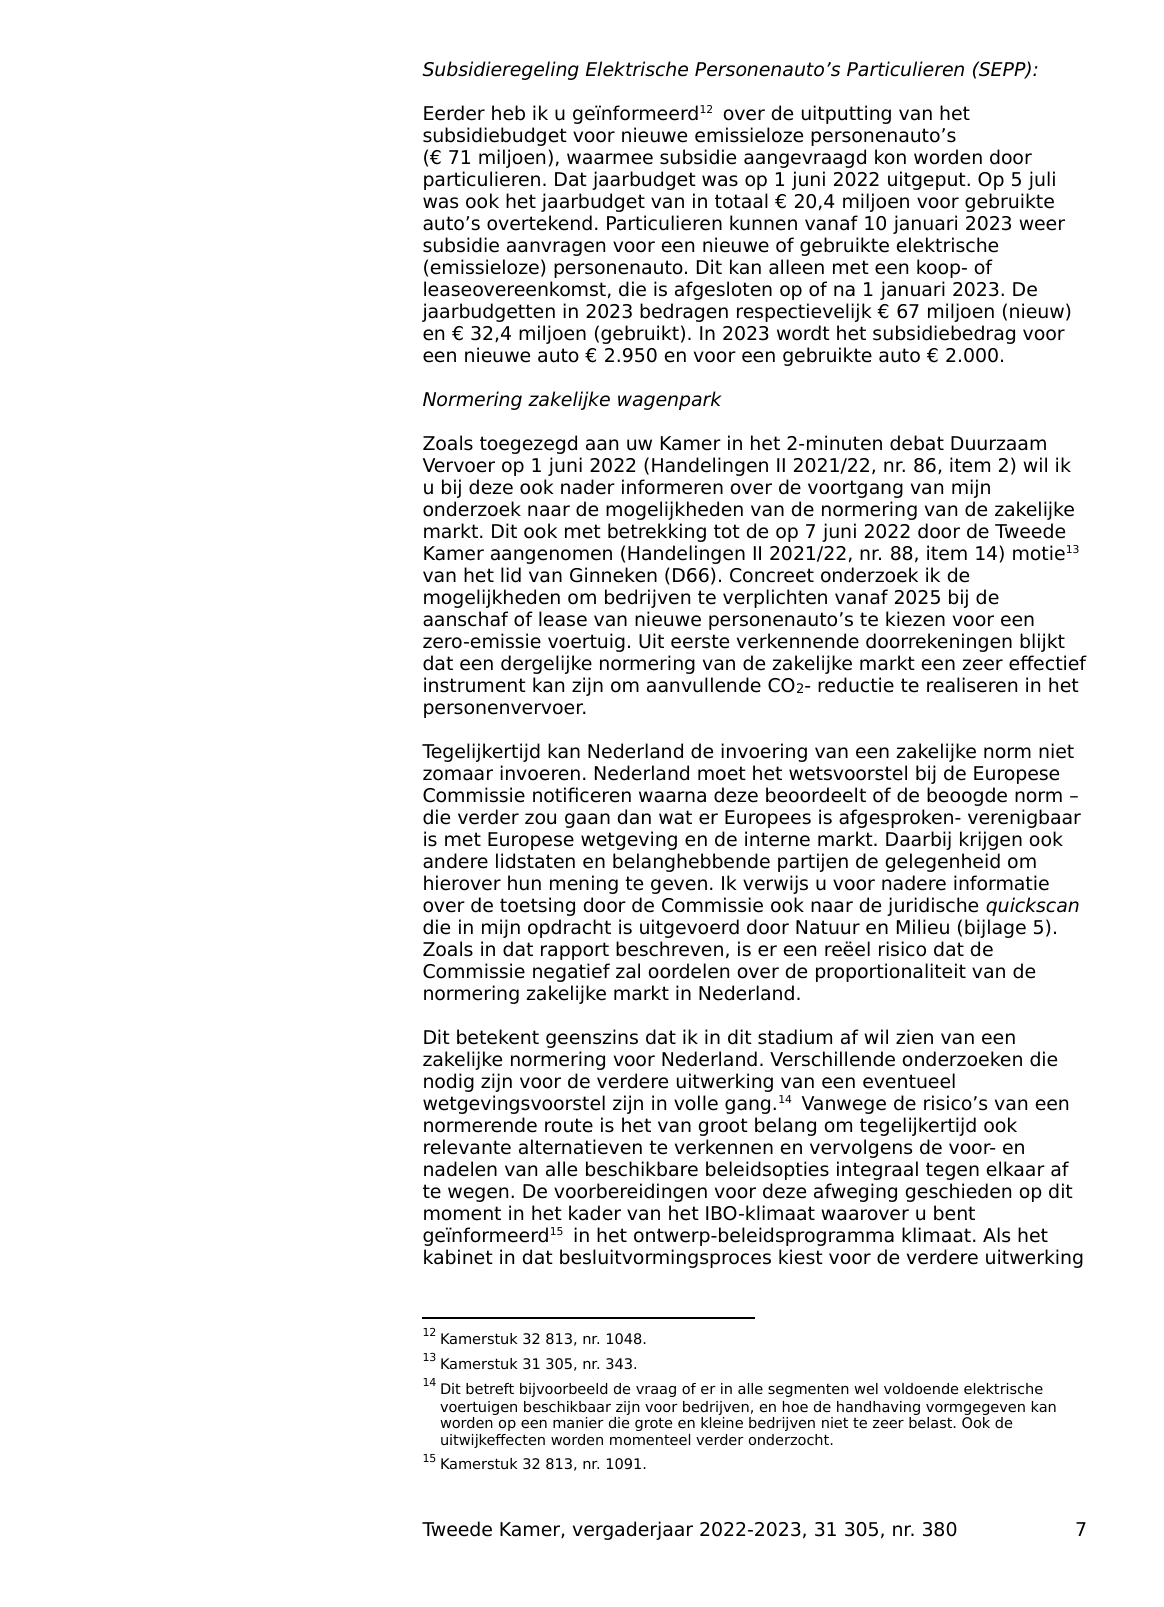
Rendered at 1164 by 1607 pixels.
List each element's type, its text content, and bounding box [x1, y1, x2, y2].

text Dit betreft bijvoorbeeld de vraag of er in alle segmenten wel voldoende elektrische voertuigen beschikbaar zijn voor bedrijven, en hoe de handhaving vormgegeven kan worden op een manier die grote en kleine bedrijven niet te zeer belast. Ook de uitwijkeffecten worden momenteel verder onderzocht. [422, 1377, 1087, 1449]
text Kamerstuk 32 813, nr. 1091. [422, 1452, 1087, 1474]
subtitle Normering zakelijke wagenpark [422, 389, 1087, 411]
text Dit betekent geenszins dat ik in dit stadium af wil zien van een zakelijke normering voor Nederland. Verschillende onderzoeken die nodig zijn voor de verdere uitwerking van een eventueel wetgevingsvoorstel zijn in volle gang. Vanwege de risico’s van een normerende route is het van groot belang om tegelijkertijd ook relevante alternatieven te verkennen en vervolgens de voor- en nadelen van alle beschikbare beleidsopties integraal tegen elkaar af te wegen. De voorbereidingen voor deze afweging geschieden op dit moment in het kader van het IBO-klimaat waarover u bent geïnformeerd in het ontwerp-beleidsprogramma klimaat. Als het kabinet in dat besluitvormingsproces kiest voor de verdere uitwerking [422, 1027, 1087, 1269]
subtitle Subsidieregeling Elektrische Personenauto’s Particulieren (SEPP): [422, 59, 1087, 81]
text Kamerstuk 31 305, nr. 343. [422, 1352, 1087, 1374]
text Tegelijkertijd kan Nederland de invoering van een zakelijke norm niet zomaar invoeren. Nederland moet het wetsvoorstel bij de Europese Commissie notificeren waarna deze beoordeelt of de beoogde norm – die verder zou gaan dan wat er Europees is afgesproken- verenigbaar is met Europese wetgeving en de interne markt. Daarbij krijgen ook andere lidstaten en belanghebbende partijen de gelegenheid om hierover hun mening te geven. Ik verwijs u voor nadere informatie over de toetsing door de Commissie ook naar de juridische quickscan die in mijn opdracht is uitgevoerd door Natuur en Milieu (bijlage 5). Zoals in dat rapport beschreven, is er een reëel risico dat de Commissie negatief zal oordelen over de proportionaliteit van de normering zakelijke markt in Nederland. [422, 741, 1087, 1005]
text Zoals toegezegd aan uw Kamer in het 2-minuten debat Duurzaam Vervoer op 1 juni 2022 (Handelingen II 2021/22, nr. 86, item 2) wil ik u bij deze ook nader informeren over de voortgang van mijn onderzoek naar de mogelijkheden van de normering van de zakelijke markt. Dit ook met betrekking tot de op 7 juni 2022 door de Tweede Kamer aangenomen (Handelingen II 2021/22, nr. 88, item 14) motie van het lid van Ginneken (D66). Concreet onderzoek ik de mogelijkheden om bedrijven te verplichten vanaf 2025 bij de aanschaf of lease van nieuwe personenauto’s te kiezen voor een zero-emissie voertuig. Uit eerste verkennende doorrekeningen blijkt dat een dergelijke normering van de zakelijke markt een zeer effectief instrument kan zijn om aanvullende CO2- reductie te realiseren in het personenvervoer. [422, 433, 1087, 719]
text Eerder heb ik u geïnformeerd over de uitputting van het subsidiebudget voor nieuwe emissieloze personenauto’s (€ 71 miljoen), waarmee subsidie aangevraagd kon worden door particulieren. Dat jaarbudget was op 1 juni 2022 uitgeput. Op 5 juli was ook het jaarbudget van in totaal € 20,4 miljoen voor gebruikte auto’s overtekend. Particulieren kunnen vanaf 10 januari 2023 weer subsidie aanvragen voor een nieuwe of gebruikte elektrische (emissieloze) personenauto. Dit kan alleen met een koop- of leaseovereenkomst, die is afgesloten op of na 1 januari 2023. De jaarbudgetten in 2023 bedragen respectievelijk € 67 miljoen (nieuw) en € 32,4 miljoen (gebruikt). In 2023 wordt het subsidiebedrag voor een nieuwe auto € 2.950 en voor een gebruikte auto € 2.000. [422, 103, 1087, 367]
text Kamerstuk 32 813, nr. 1048. [422, 1327, 1087, 1349]
